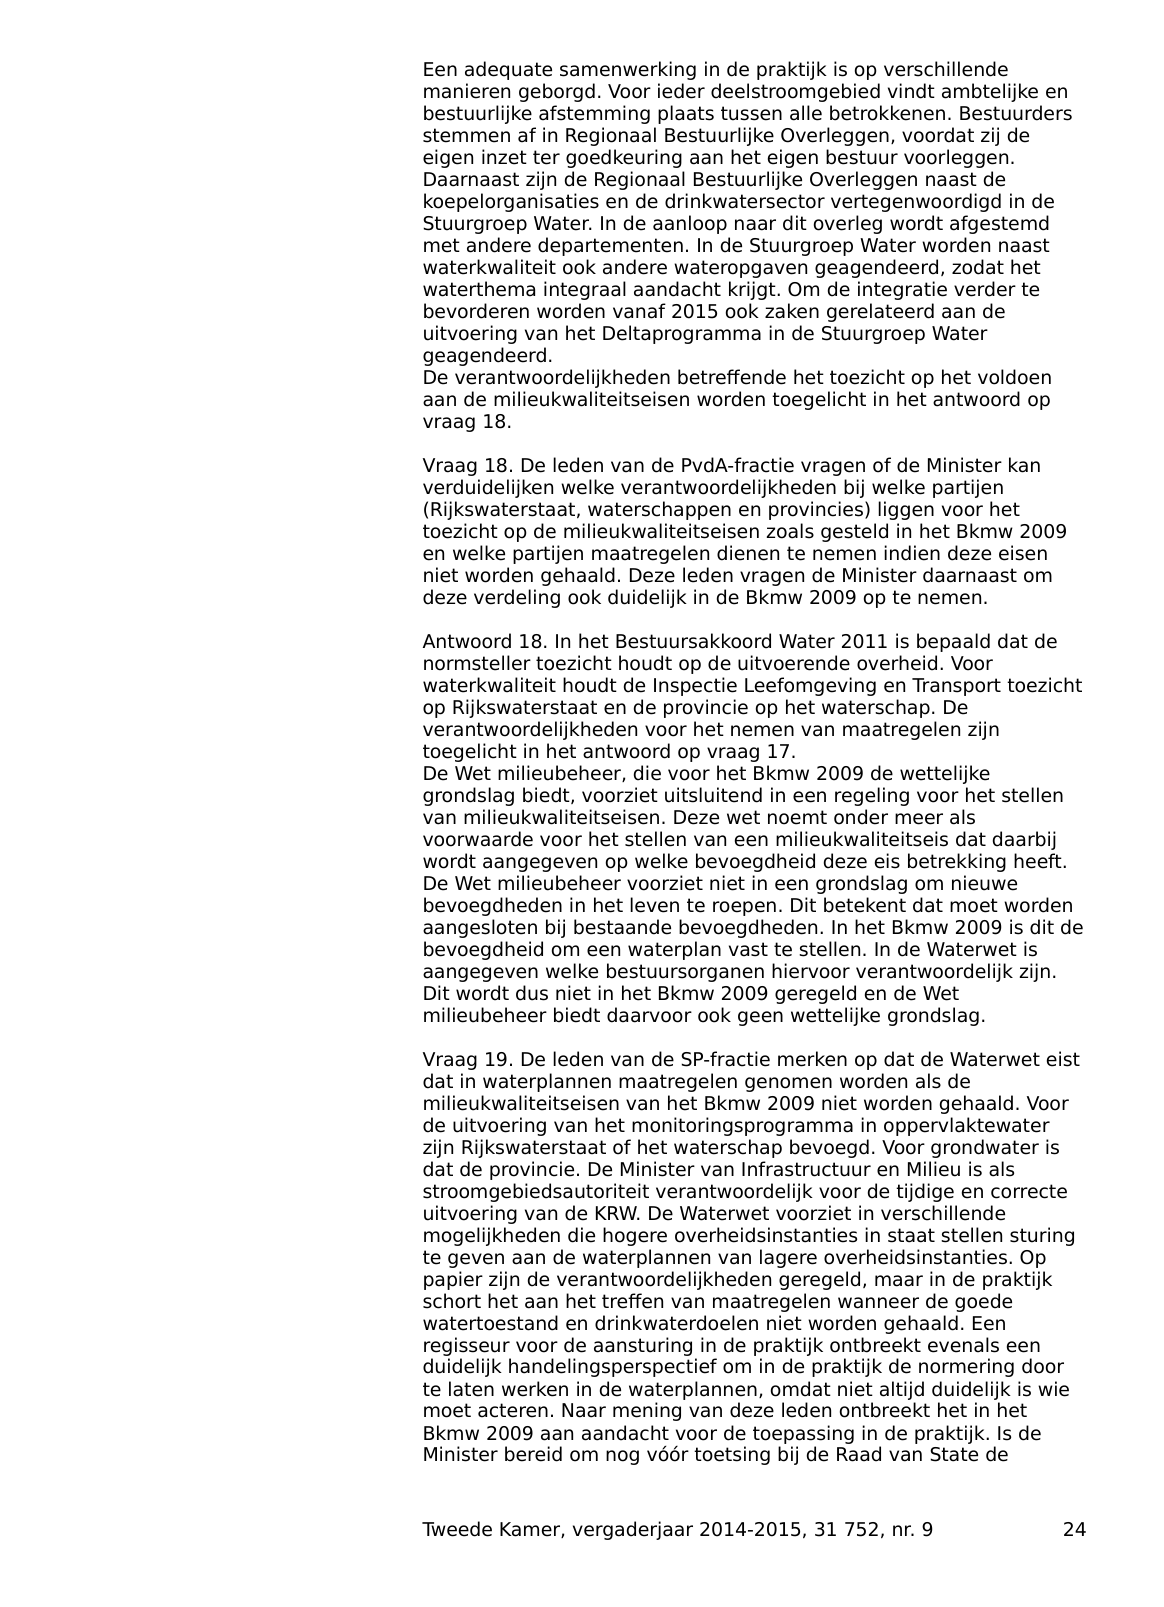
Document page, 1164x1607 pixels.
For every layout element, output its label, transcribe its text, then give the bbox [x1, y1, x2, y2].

text Antwoord 18. In het Bestuursakkoord Water 2011 is bepaald dat de normsteller toezicht houdt op de uitvoerende overheid. Voor waterkwaliteit houdt de Inspectie Leefomgeving en Transport toezicht op Rijkswaterstaat en de provincie op het waterschap. De verantwoordelijkheden voor het nemen van maatregelen zijn toegelicht in het antwoord op vraag 17. [422, 631, 1087, 763]
text De verantwoordelijkheden betreffende het toezicht op het voldoen aan de milieukwaliteitseisen worden toegelicht in het antwoord op vraag 18. [422, 367, 1087, 433]
text Een adequate samenwerking in de praktijk is op verschillende manieren geborgd. Voor ieder deelstroomgebied vindt ambtelijke en bestuurlijke afstemming plaats tussen alle betrokkenen. Bestuurders stemmen af in Regionaal Bestuurlijke Overleggen, voordat zij de eigen inzet ter goedkeuring aan het eigen bestuur voorleggen. Daarnaast zijn de Regionaal Bestuurlijke Overleggen naast de koepelorganisaties en de drinkwatersector vertegenwoordigd in de Stuurgroep Water. In de aanloop naar dit overleg wordt afgestemd met andere departementen. In de Stuurgroep Water worden naast waterkwaliteit ook andere wateropgaven geagendeerd, zodat het waterthema integraal aandacht krijgt. Om de integratie verder te bevorderen worden vanaf 2015 ook zaken gerelateerd aan de uitvoering van het Deltaprogramma in de Stuurgroep Water geagendeerd. [422, 59, 1087, 367]
text De Wet milieubeheer, die voor het Bkmw 2009 de wettelijke grondslag biedt, voorziet uitsluitend in een regeling voor het stellen van milieukwaliteitseisen. Deze wet noemt onder meer als voorwaarde voor het stellen van een milieukwaliteitseis dat daarbij wordt aangegeven op welke bevoegdheid deze eis betrekking heeft. De Wet milieubeheer voorziet niet in een grondslag om nieuwe bevoegdheden in het leven te roepen. Dit betekent dat moet worden aangesloten bij bestaande bevoegdheden. In het Bkmw 2009 is dit de bevoegdheid om een waterplan vast te stellen. In de Waterwet is aangegeven welke bestuursorganen hiervoor verantwoordelijk zijn. Dit wordt dus niet in het Bkmw 2009 geregeld en de Wet milieubeheer biedt daarvoor ook geen wettelijke grondslag. [422, 763, 1087, 1027]
text Vraag 18. De leden van de PvdA-fractie vragen of de Minister kan verduidelijken welke verantwoordelijkheden bij welke partijen (Rijkswaterstaat, waterschappen en provincies) liggen voor het toezicht op de milieukwaliteitseisen zoals gesteld in het Bkmw 2009 en welke partijen maatregelen dienen te nemen indien deze eisen niet worden gehaald. Deze leden vragen de Minister daarnaast om deze verdeling ook duidelijk in de Bkmw 2009 op te nemen. [422, 455, 1087, 609]
text Vraag 19. De leden van de SP-fractie merken op dat de Waterwet eist dat in waterplannen maatregelen genomen worden als de milieukwaliteitseisen van het Bkmw 2009 niet worden gehaald. Voor de uitvoering van het monitoringsprogramma in oppervlaktewater zijn Rijkswaterstaat of het waterschap bevoegd. Voor grondwater is dat de provincie. De Minister van Infrastructuur en Milieu is als stroomgebiedsautoriteit verantwoordelijk voor de tijdige en correcte uitvoering van de KRW. De Waterwet voorziet in verschillende mogelijkheden die hogere overheidsinstanties in staat stellen sturing te geven aan de waterplannen van lagere overheidsinstanties. Op papier zijn de verantwoordelijkheden geregeld, maar in de praktijk schort het aan het treffen van maatregelen wanneer de goede watertoestand en drinkwaterdoelen niet worden gehaald. Een regisseur voor de aansturing in de praktijk ontbreekt evenals een duidelijk handelingsperspectief om in de praktijk de normering door te laten werken in de waterplannen, omdat niet altijd duidelijk is wie moet acteren. Naar mening van deze leden ontbreekt het in het Bkmw 2009 aan aandacht voor de toepassing in de praktijk. Is de Minister bereid om nog vóór toetsing bij de Raad van State de [422, 1049, 1087, 1466]
